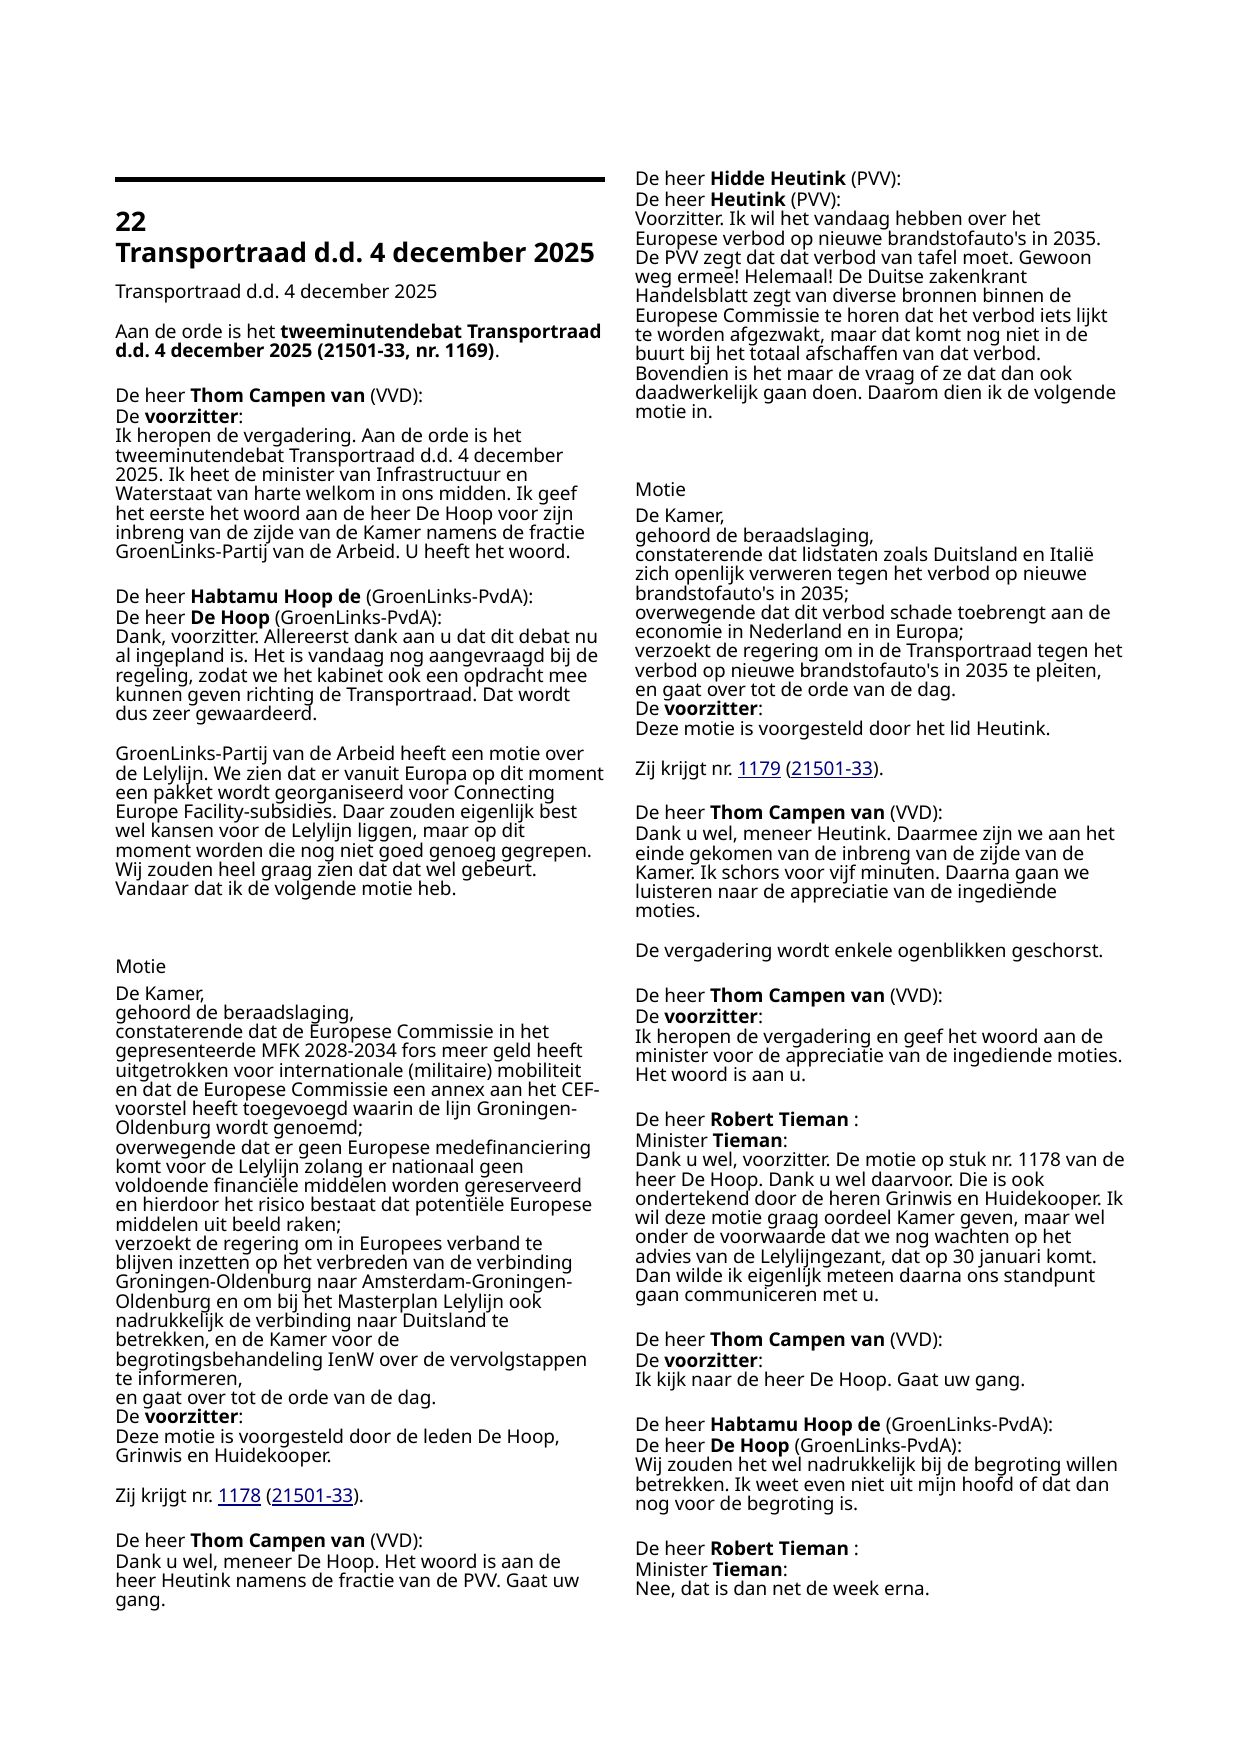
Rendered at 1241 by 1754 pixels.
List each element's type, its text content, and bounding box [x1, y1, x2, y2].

text De heer De Hoop (GroenLinks-PvdA): [635, 1437, 1125, 1456]
text Transportraad d.d. 4 december 2025 [115, 239, 605, 283]
text De voorzitter: [635, 1352, 1125, 1371]
text verzoekt de regering om in de Transportraad tegen het verbod op nieuwe brandstofauto's in 2035 te pleiten, [635, 642, 1125, 681]
text De heer Robert Tieman : [635, 1106, 1125, 1132]
text De vergadering wordt enkele ogenblikken geschorst. [635, 942, 1125, 962]
text De heer Thom Campen van (VVD): [635, 799, 1125, 825]
text Zij krijgt nr. 1178 (21501-33). [115, 1487, 605, 1506]
text Minister Tieman: [635, 1132, 1125, 1151]
text Dank, voorzitter. Allereerst dank aan u dat dit debat nu al ingepland is. Het is vandaag nog aangevraagd bij de regeling, zodat we het kabinet ook een opdracht mee kunnen geven richting de Transportraad. Dat wordt dus zeer gewaardeerd. [115, 628, 605, 724]
text Ik heropen de vergadering en geef het woord aan de minister voor de appreciatie van de ingediende moties. Het woord is aan u. [635, 1028, 1125, 1085]
text De Kamer, [115, 984, 605, 1004]
text De heer Thom Campen van (VVD): [635, 983, 1125, 1008]
text Transportraad d.d. 4 december 2025 [115, 283, 605, 302]
text De heer Hidde Heutink (PVV): [635, 165, 1125, 191]
text Ik heropen de vergadering. Aan de orde is het tweeminutendebat Transportraad d.d. 4 december 2025. Ik heet de minister van Infrastructuur en Waterstaat van harte welkom in ons midden. Ik geef het eerste het woord aan de heer De Hoop voor zijn inbreng van de zijde van de Kamer namens de fractie GroenLinks-Partij van de Arbeid. U heeft het woord. [115, 427, 605, 562]
text Zij krijgt nr. 1179 (21501-33). [635, 759, 1125, 779]
text Dank u wel, meneer Heutink. Daarmee zijn we aan het einde gekomen van de inbreng van de zijde van de Kamer. Ik schors voor vijf minuten. Daarna gaan we luisteren naar de appreciatie van de ingediende moties. [635, 825, 1125, 922]
text en gaat over tot de orde van de dag. [635, 681, 1125, 700]
text Motie [115, 953, 605, 978]
text De voorzitter: [635, 1008, 1125, 1028]
text gehoord de beraadslaging, [115, 1004, 605, 1023]
text De heer Habtamu Hoop de (GroenLinks-PvdA): [635, 1411, 1125, 1437]
text constaterende dat lidstaten zoals Duitsland en Italië zich openlijk verweren tegen het verbod op nieuwe brandstofauto's in 2035; [635, 546, 1125, 604]
text Voorzitter. Ik wil het vandaag hebben over het Europese verbod op nieuwe brandstofauto's in 2035. De PVV zegt dat dat verbod van tafel moet. Gewoon weg ermee! Helemaal! De Duitse zakenkrant Handelsblatt zegt van diverse bronnen binnen de Europese Commissie te horen dat het verbod iets lijkt te worden afgezwakt, maar dat komt nog niet in de buurt bij het totaal afschaffen van dat verbod. Bovendien is het maar de vraag of ze dat dan ook daadwerkelijk gaan doen. Daarom dien ik de volgende motie in. [635, 210, 1125, 422]
text en gaat over tot de orde van de dag. [115, 1389, 605, 1408]
text De Kamer, [635, 507, 1125, 527]
text Deze motie is voorgesteld door de leden De Hoop, Grinwis en Huidekooper. [115, 1428, 605, 1466]
text De heer De Hoop (GroenLinks-PvdA): [115, 609, 605, 628]
text GroenLinks-Partij van de Arbeid heeft een motie over de Lelylijn. We zien dat er vanuit Europa op dit moment een pakket wordt georganiseerd voor Connecting Europe Facility-subsidies. Daar zouden eigenlijk best wel kansen voor de Lelylijn liggen, maar op dit moment worden die nog niet goed genoeg gegrepen. Wij zouden heel graag zien dat dat wel gebeurt. Vandaar dat ik de volgende motie heb. [115, 745, 605, 899]
text Aan de orde is het tweeminutendebat Transportraad d.d. 4 december 2025 (21501-33, nr. 1169). [115, 323, 605, 362]
text De voorzitter: [115, 408, 605, 427]
text verzoekt de regering om in Europees verband te blijven inzetten op het verbreden van de verbinding Groningen-Oldenburg naar Amsterdam-Groningen-Oldenburg en om bij het Masterplan Lelylijn ook nadrukkelijk de verbinding naar Duitsland te betrekken, en de Kamer voor de begrotingsbehandeling IenW over de vervolgstappen te informeren, [115, 1235, 605, 1389]
text Wij zouden het wel nadrukkelijk bij de begroting willen betrekken. Ik weet even niet uit mijn hoofd of dat dan nog voor de begroting is. [635, 1456, 1125, 1514]
text overwegende dat er geen Europese medefinanciering komt voor de Lelylijn zolang er nationaal geen voldoende financiële middelen worden gereserveerd en hierdoor het risico bestaat dat potentiële Europese middelen uit beeld raken; [115, 1139, 605, 1235]
text De heer Thom Campen van (VVD): [635, 1326, 1125, 1352]
text constaterende dat de Europese Commissie in het gepresenteerde MFK 2028-2034 fors meer geld heeft uitgetrokken voor internationale (militaire) mobiliteit en dat de Europese Commissie een annex aan het CEF-voorstel heeft toegevoegd waarin de lijn Groningen-Oldenburg wordt genoemd; [115, 1023, 605, 1139]
text Minister Tieman: [635, 1561, 1125, 1580]
text 22 [115, 203, 605, 239]
text Motie [635, 476, 1125, 502]
text Dank u wel, voorzitter. De motie op stuk nr. 1178 van de heer De Hoop. Dank u wel daarvoor. Die is ook ondertekend door de heren Grinwis en Huidekooper. Ik wil deze motie graag oordeel Kamer geven, maar wel onder de voorwaarde dat we nog wachten op het advies van de Lelylijngezant, dat op 30 januari komt. Dan wilde ik eigenlijk meteen daarna ons standpunt gaan communiceren met u. [635, 1151, 1125, 1305]
text De voorzitter: [635, 700, 1125, 719]
text De heer Robert Tieman : [635, 1535, 1125, 1561]
text De heer Thom Campen van (VVD): [115, 1527, 605, 1553]
text Nee, dat is dan net de week erna. [635, 1580, 1125, 1599]
text Dank u wel, meneer De Hoop. Het woord is aan de heer Heutink namens de fractie van de PVV. Gaat uw gang. [115, 1553, 605, 1611]
text gehoord de beraadslaging, [635, 527, 1125, 546]
text De heer Heutink (PVV): [635, 191, 1125, 210]
text Ik kijk naar de heer De Hoop. Gaat uw gang. [635, 1371, 1125, 1391]
text De voorzitter: [115, 1408, 605, 1428]
text De heer Thom Campen van (VVD): [115, 382, 605, 408]
text overwegende dat dit verbod schade toebrengt aan de economie in Nederland en in Europa; [635, 604, 1125, 642]
text Deze motie is voorgesteld door het lid Heutink. [635, 719, 1125, 739]
text De heer Habtamu Hoop de (GroenLinks-PvdA): [115, 583, 605, 609]
